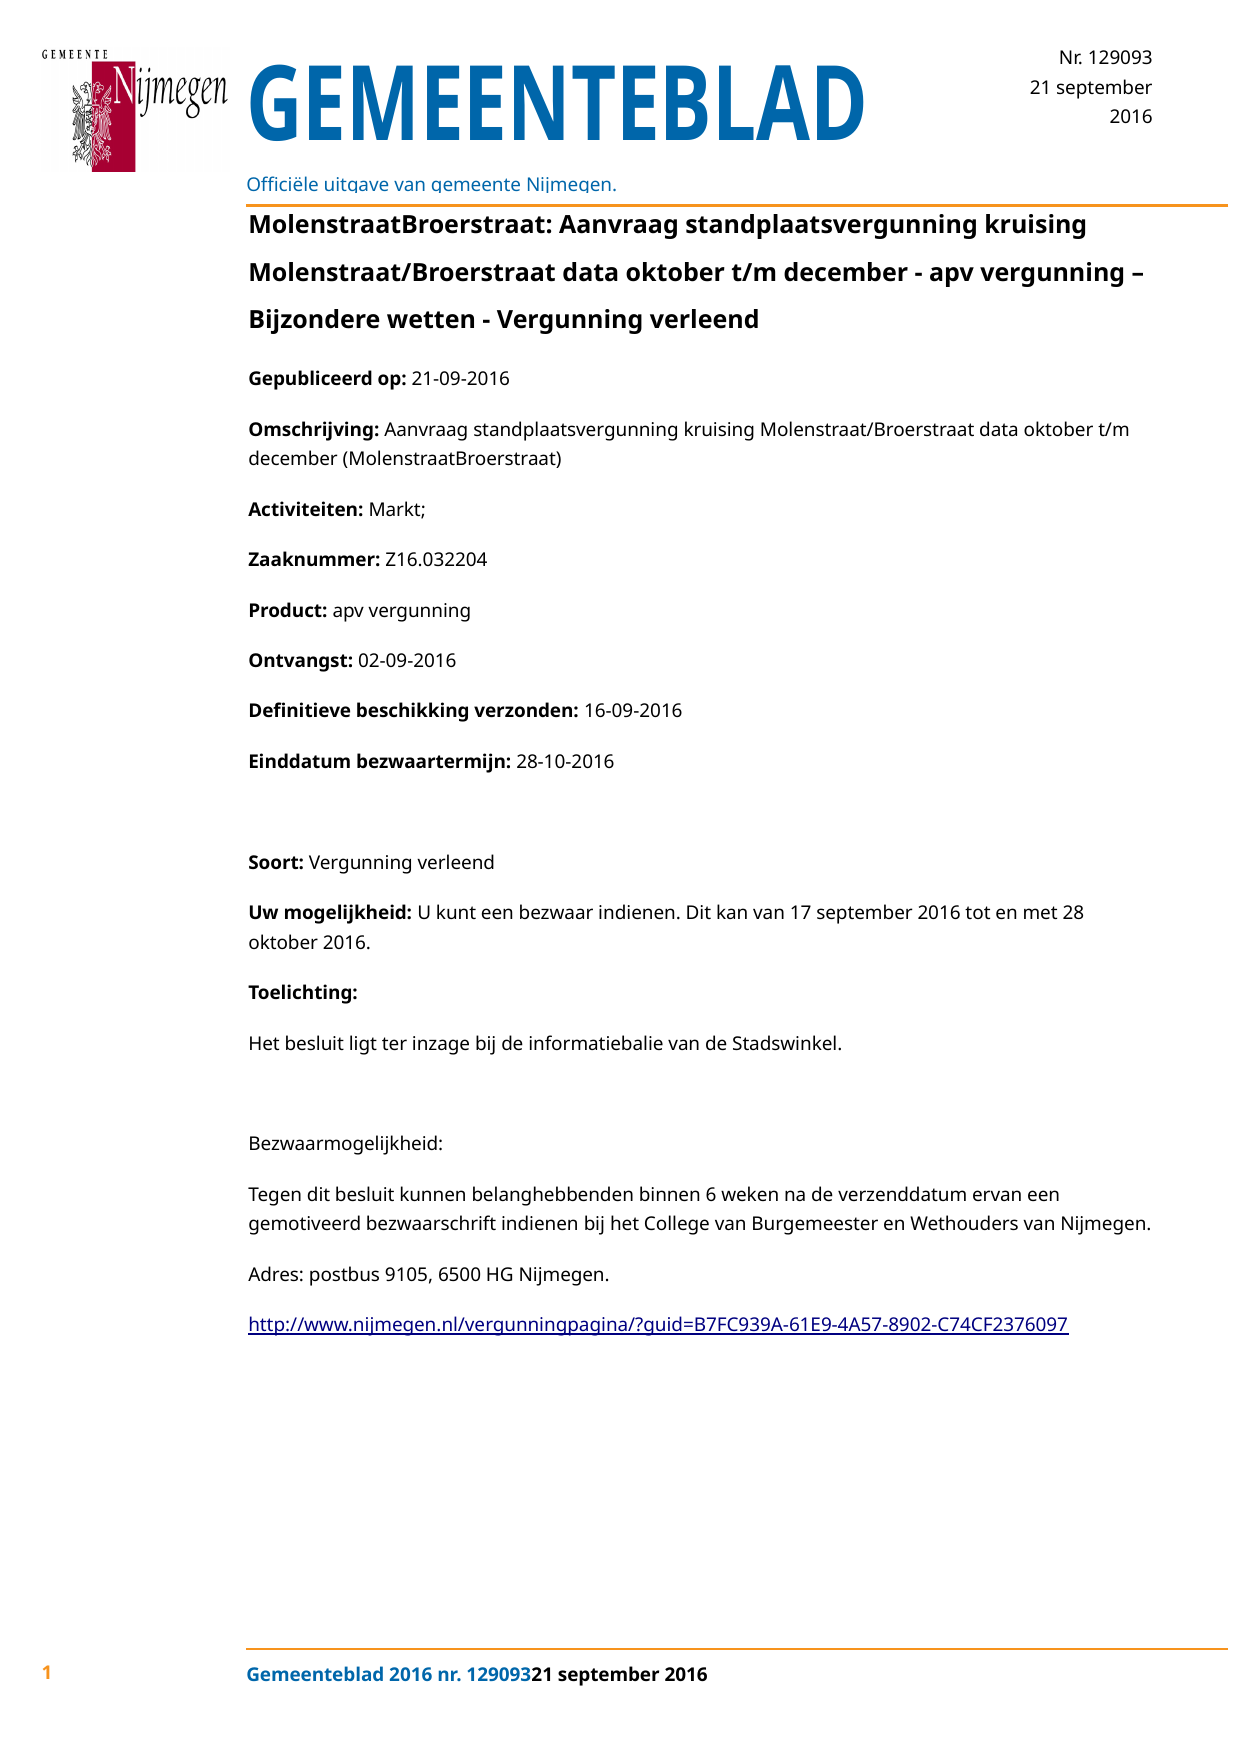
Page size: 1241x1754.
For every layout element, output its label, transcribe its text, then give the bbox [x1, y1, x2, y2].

text Tegen dit besluit kunnen belanghebbenden binnen 6 weken na de verzenddatum ervan een gemotiveerd bezwaarschrift indienen bij het College van Burgemeester en Wethouders van Nijmegen. [248, 1181, 1152, 1236]
text Einddatum bezwaartermijn: 28-10-2016 [248, 748, 1152, 774]
text Toelichting: [248, 979, 1152, 1005]
text MolenstraatBroerstraat: Aanvraag standplaatsvergunning kruising Molenstraat/Broerstraat data oktober t/m december - apv vergunning – Bijzondere wetten - Vergunning verleend [248, 207, 1152, 336]
text Ontvangst: 02-09-2016 [248, 647, 1152, 673]
text Zaaknummer: Z16.032204 [248, 546, 1152, 572]
text Activiteiten: Markt; [248, 496, 1152, 522]
picture [41, 47, 231, 172]
text Omschrijving: Aanvraag standplaatsvergunning kruising Molenstraat/Broerstraat data oktober t/m december (MolenstraatBroerstraat) [248, 416, 1152, 471]
text Het besluit ligt ter inzage bij de informatiebalie van de Stadswinkel. [248, 1030, 1152, 1055]
text Definitieve beschikking verzonden: 16-09-2016 [248, 698, 1152, 723]
text Uw mogelijkheid: U kunt een bezwaar indienen. Dit kan van 17 september 2016 tot en met 28 oktober 2016. [248, 899, 1152, 954]
text Bezwaarmogelijkheid: [248, 1131, 1152, 1156]
text http://www.nijmegen.nl/vergunningpagina/?guid=B7FC939A-61E9-4A57-8902-C74CF2376097 [248, 1311, 1152, 1337]
text Product: apv vergunning [248, 597, 1152, 622]
text Gepubliceerd op: 21-09-2016 [248, 366, 1152, 391]
text Adres: postbus 9105, 6500 HG Nijmegen. [248, 1261, 1152, 1287]
text Soort: Vergunning verleend [248, 849, 1152, 874]
